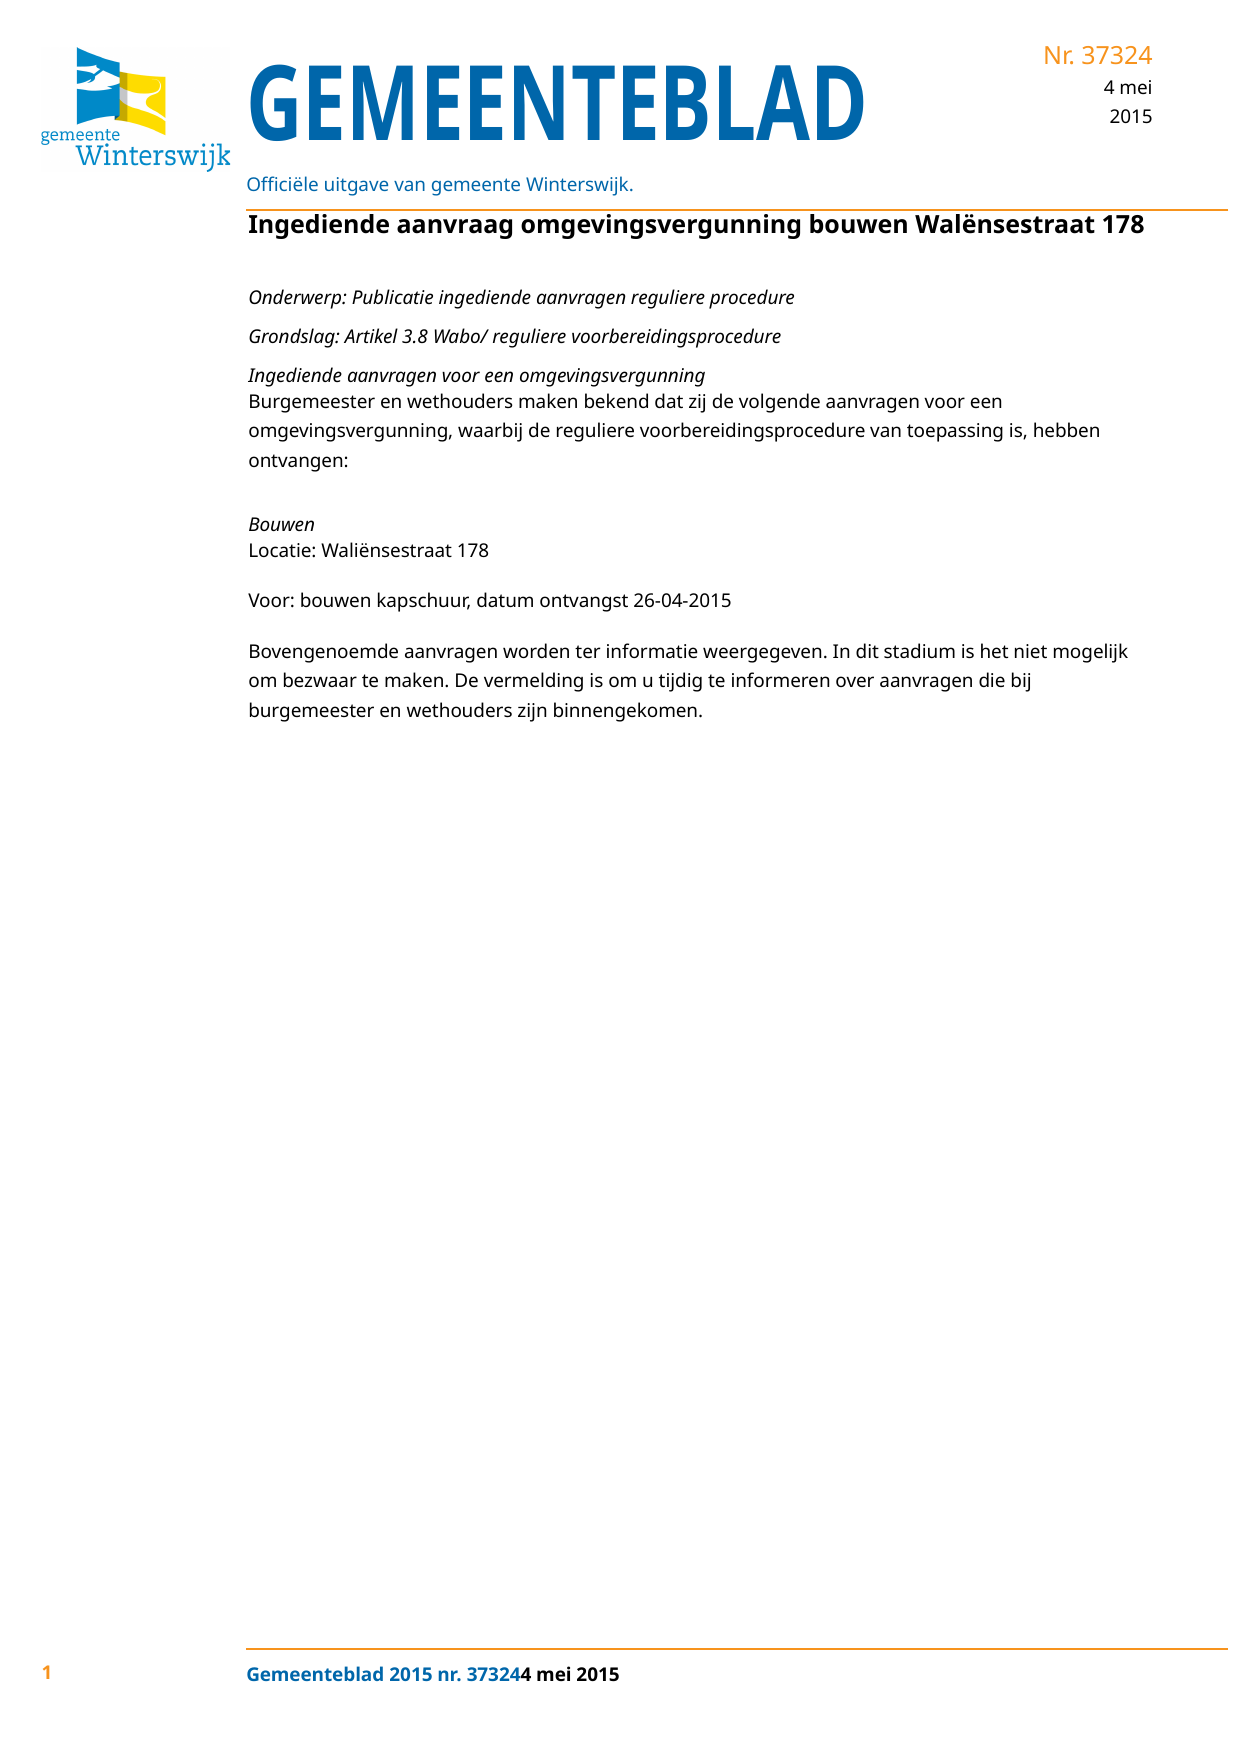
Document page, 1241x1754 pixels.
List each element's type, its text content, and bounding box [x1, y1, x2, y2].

text Grondslag: Artikel 3.8 Wabo/ reguliere voorbereidingsprocedure [248, 323, 1152, 349]
text Bouwen [248, 511, 1152, 537]
text Ingediende aanvragen voor een omgevingsvergunning [248, 362, 1152, 388]
text Ingediende aanvraag omgevingsvergunning bouwen Walënsestraat 178 [248, 211, 1152, 241]
picture [225, 153, 231, 162]
text Onderwerp: Publicatie ingediende aanvragen reguliere procedure [248, 284, 1152, 309]
text Locatie: Waliënsestraat 178 [248, 537, 1152, 563]
text Voor: bouwen kapschuur, datum ontvangst 26-04-2015 [248, 587, 1152, 613]
text Burgemeester en wethouders maken bekend dat zij de volgende aanvragen voor een omgevingsvergunning, waarbij de reguliere voorbereidingsprocedure van toepassing is, hebben ontvangen: [248, 388, 1152, 473]
text Bovengenoemde aanvragen worden ter informatie weergegeven. In dit stadium is het niet mogelijk om bezwaar te maken. De vermelding is om u tijdig te informeren over aanvragen die bij burgemeester en wethouders zijn binnengekomen. [248, 638, 1152, 723]
picture [41, 47, 231, 172]
